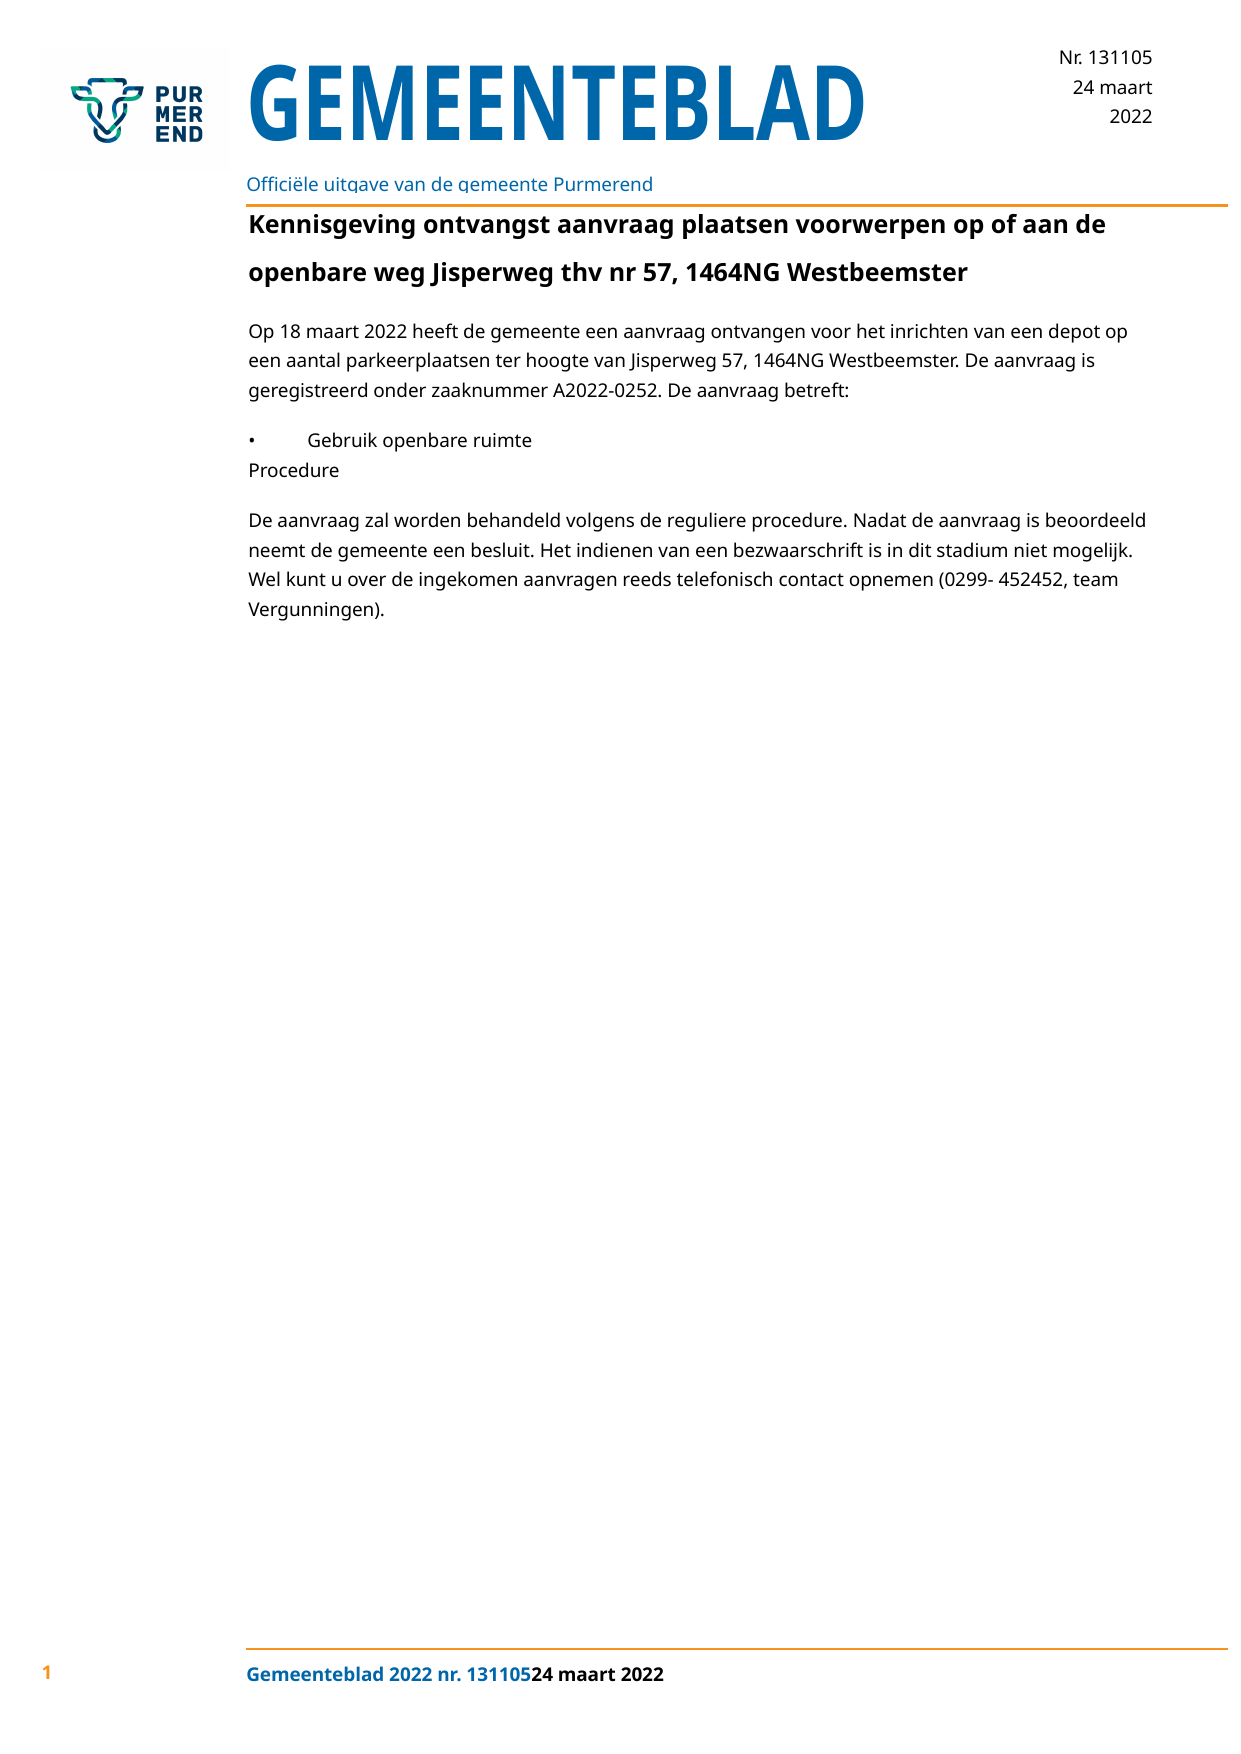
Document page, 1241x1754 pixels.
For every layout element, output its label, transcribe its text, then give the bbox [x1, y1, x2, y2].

list Gebruik openbare ruimte [248, 427, 1152, 453]
text De aanvraag zal worden behandeld volgens de reguliere procedure. Nadat de aanvraag is beoordeeld neemt de gemeente een besluit. Het indienen van een bezwaarschrift is in dit stadium niet mogelijk. Wel kunt u over de ingekomen aanvragen reeds telefonisch contact opnemen (0299- 452452, team Vergunningen). [248, 507, 1152, 622]
text Procedure [248, 457, 1152, 483]
text Op 18 maart 2022 heeft de gemeente een aanvraag ontvangen voor het inrichten van een depot op een aantal parkeerplaatsen ter hoogte van Jisperweg 57, 1464NG Westbeemster. De aanvraag is geregistreerd onder zaaknummer A2022-0252. De aanvraag betreft: [248, 318, 1152, 403]
picture [41, 47, 231, 172]
text Kennisgeving ontvangst aanvraag plaatsen voorwerpen op of aan de openbare weg Jisperweg thv nr 57, 1464NG Westbeemster [248, 207, 1152, 288]
